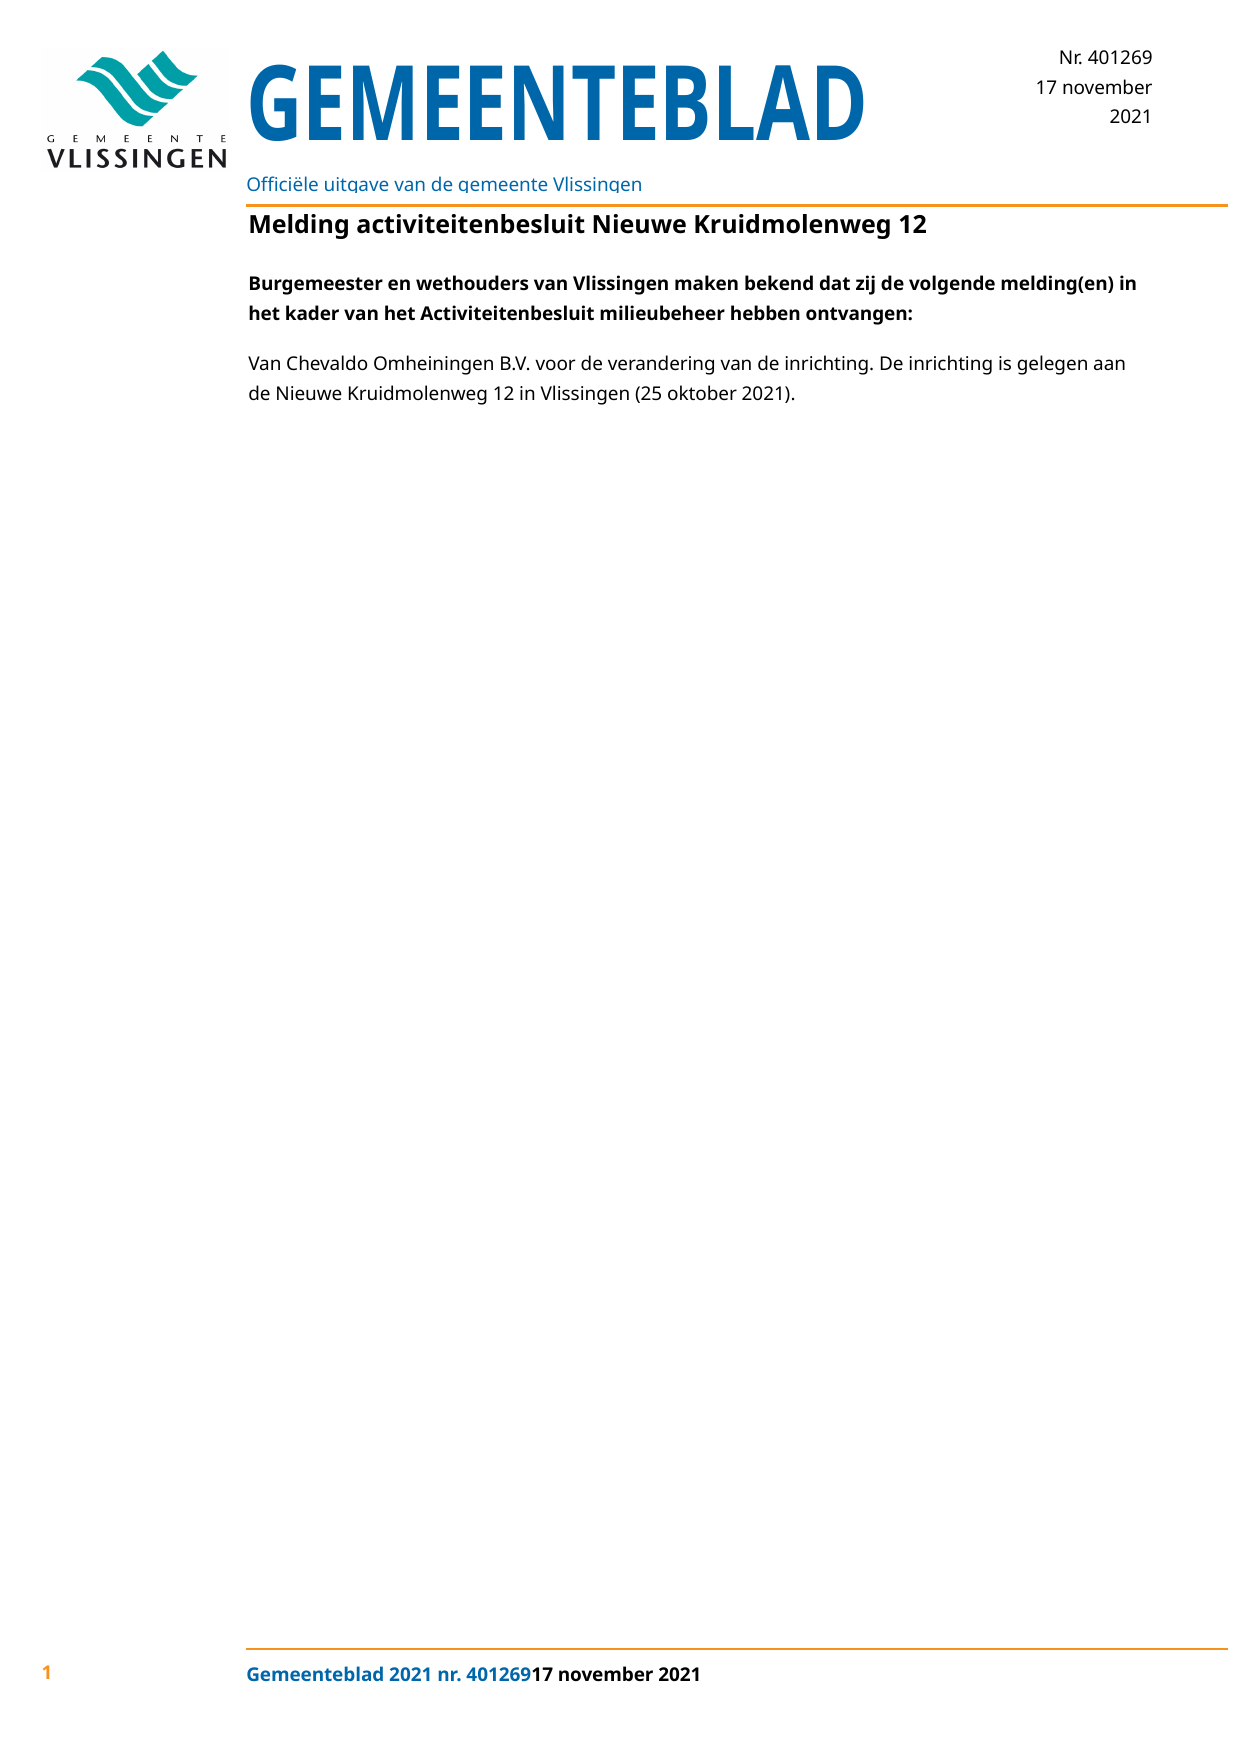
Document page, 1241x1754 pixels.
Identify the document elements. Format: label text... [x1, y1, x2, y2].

text Van Chevaldo Omheiningen B.V. voor de verandering van de inrichting. De inrichting is gelegen aan de Nieuwe Kruidmolenweg 12 in Vlissingen (25 oktober 2021). [248, 350, 1152, 406]
picture [41, 47, 231, 172]
text Melding activiteitenbesluit Nieuwe Kruidmolenweg 12 [248, 207, 1152, 241]
text Burgemeester en wethouders van Vlissingen maken bekend dat zij de volgende melding(en) in het kader van het Activiteitenbesluit milieubeheer hebben ontvangen: [248, 270, 1152, 326]
